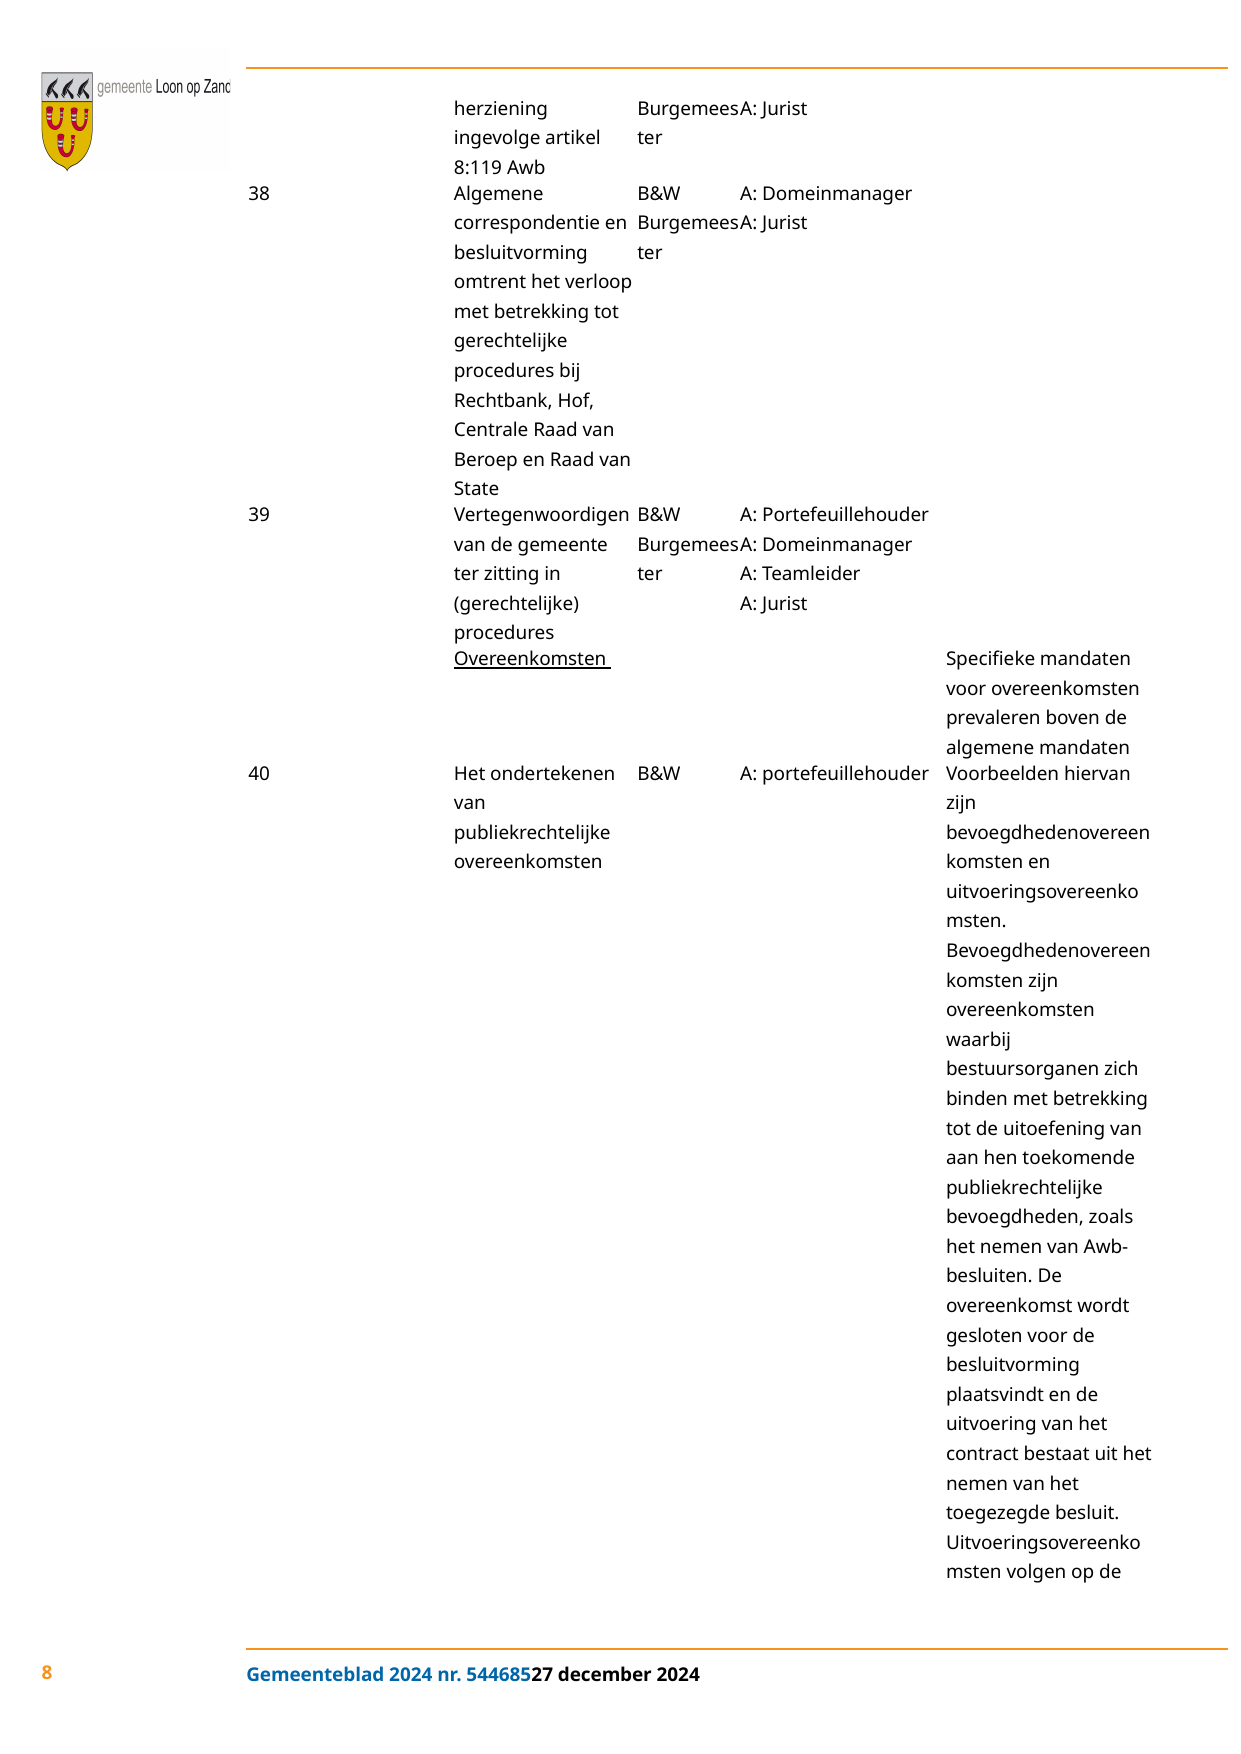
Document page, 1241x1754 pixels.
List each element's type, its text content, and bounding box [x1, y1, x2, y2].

table_cell Overeenkomsten [454, 645, 637, 760]
table_cell [637, 645, 740, 760]
table_cell A: portefeuillehouder [740, 760, 946, 1584]
table_cell B&W [637, 760, 740, 1584]
table_cell [946, 180, 1152, 501]
table_cell B&W Burgemeester [637, 180, 740, 501]
table_cell [248, 95, 454, 180]
table_cell [946, 501, 1152, 645]
table_cell herziening ingevolge artikel 8:119 Awb [454, 95, 637, 180]
table_cell 39 [248, 501, 454, 645]
table_cell Voorbeelden hiervan zijn bevoegdhedenovereenkomsten en uitvoeringsovereenkomsten. Bevoegdhedenovereenkomsten zijn overeenkomsten waarbij bestuursorganen zich binden met betrekking tot de uitoefening van aan hen toekomende publiekrechtelijke bevoegdheden, zoals het nemen van Awb-besluiten. De overeenkomst wordt gesloten voor de besluitvorming plaatsvindt en de uitvoering van het contract bestaat uit het nemen van het toegezegde besluit. Uitvoeringsovereenkomsten volgen op de [946, 760, 1152, 1584]
table_cell [740, 645, 946, 760]
table_cell Specifieke mandaten voor overeenkomsten prevaleren boven de algemene mandaten [946, 645, 1152, 760]
table_cell [248, 645, 454, 760]
table_cell A: Jurist [740, 95, 946, 180]
table_cell 38 [248, 180, 454, 501]
picture [41, 47, 231, 172]
table_cell 40 [248, 760, 454, 1584]
table_cell B&W Burgemeester [637, 501, 740, 645]
table_cell Burgemeester [637, 95, 740, 180]
table_cell [946, 95, 1152, 180]
table_cell Algemene correspondentie en besluitvorming omtrent het verloop met betrekking tot gerechtelijke procedures bij Rechtbank, Hof, Centrale Raad van Beroep en Raad van State [454, 180, 637, 501]
table_cell A: Domeinmanager A: Jurist [740, 180, 946, 501]
table_cell Het ondertekenen van publiekrechtelijke overeenkomsten [454, 760, 637, 1584]
table_cell Vertegenwoordigen van de gemeente ter zitting in (gerechtelijke) procedures [454, 501, 637, 645]
table_cell A: Portefeuillehouder A: Domeinmanager A: Teamleider A: Jurist [740, 501, 946, 645]
